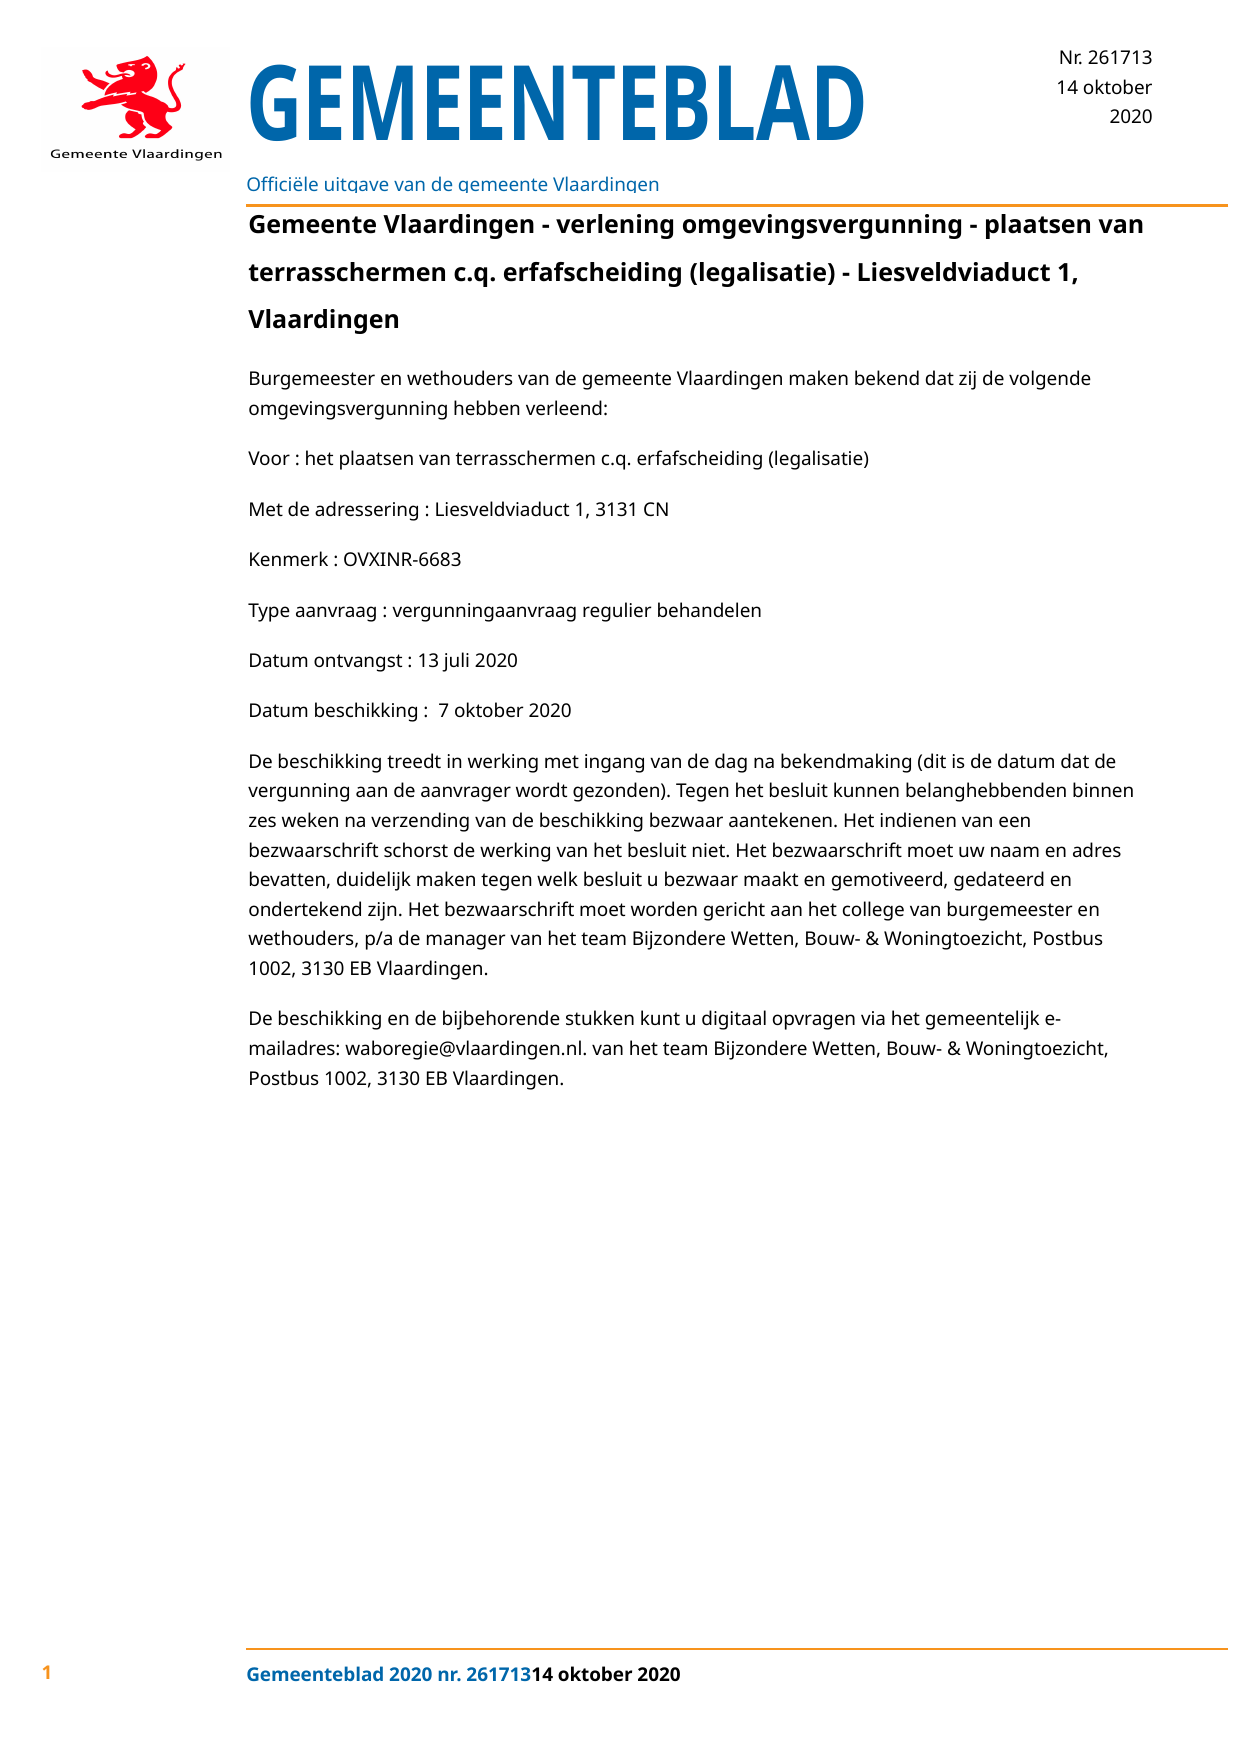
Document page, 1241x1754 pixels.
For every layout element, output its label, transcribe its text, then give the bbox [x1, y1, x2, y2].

text Burgemeester en wethouders van de gemeente Vlaardingen maken bekend dat zij de volgende omgevingsvergunning hebben verleend: [248, 366, 1152, 421]
text Datum ontvangst : 13 juli 2020 [248, 647, 1152, 673]
text De beschikking en de bijbehorende stukken kunt u digitaal opvragen via het gemeentelijk e-mailadres: waboregie@vlaardingen.nl. van het team Bijzondere Wetten, Bouw- & Woningtoezicht, Postbus 1002, 3130 EB Vlaardingen. [248, 1006, 1152, 1090]
picture [41, 47, 231, 172]
text Datum beschikking : 7 oktober 2020 [248, 698, 1152, 723]
text Voor : het plaatsen van terrasschermen c.q. erfafscheiding (legalisatie) [248, 446, 1152, 471]
text De beschikking treedt in werking met ingang van de dag na bekendmaking (dit is de datum dat de vergunning aan de aanvrager wordt gezonden). Tegen het besluit kunnen belanghebbenden binnen zes weken na verzending van de beschikking bezwaar aantekenen. Het indienen van een bezwaarschrift schorst de werking van het besluit niet. Het bezwaarschrift moet uw naam en adres bevatten, duidelijk maken tegen welk besluit u bezwaar maakt en gemotiveerd, gedateerd en ondertekend zijn. Het bezwaarschrift moet worden gericht aan het college van burgemeester en wethouders, p/a de manager van het team Bijzondere Wetten, Bouw- & Woningtoezicht, Postbus 1002, 3130 EB Vlaardingen. [248, 748, 1152, 981]
text Met de adressering : Liesveldviaduct 1, 3131 CN [248, 496, 1152, 522]
text Gemeente Vlaardingen - verlening omgevingsvergunning - plaatsen van terrasschermen c.q. erfafscheiding (legalisatie) - Liesveldviaduct 1, Vlaardingen [248, 207, 1152, 336]
text Kenmerk : OVXINR-6683 [248, 546, 1152, 572]
text Type aanvraag : vergunningaanvraag regulier behandelen [248, 597, 1152, 622]
